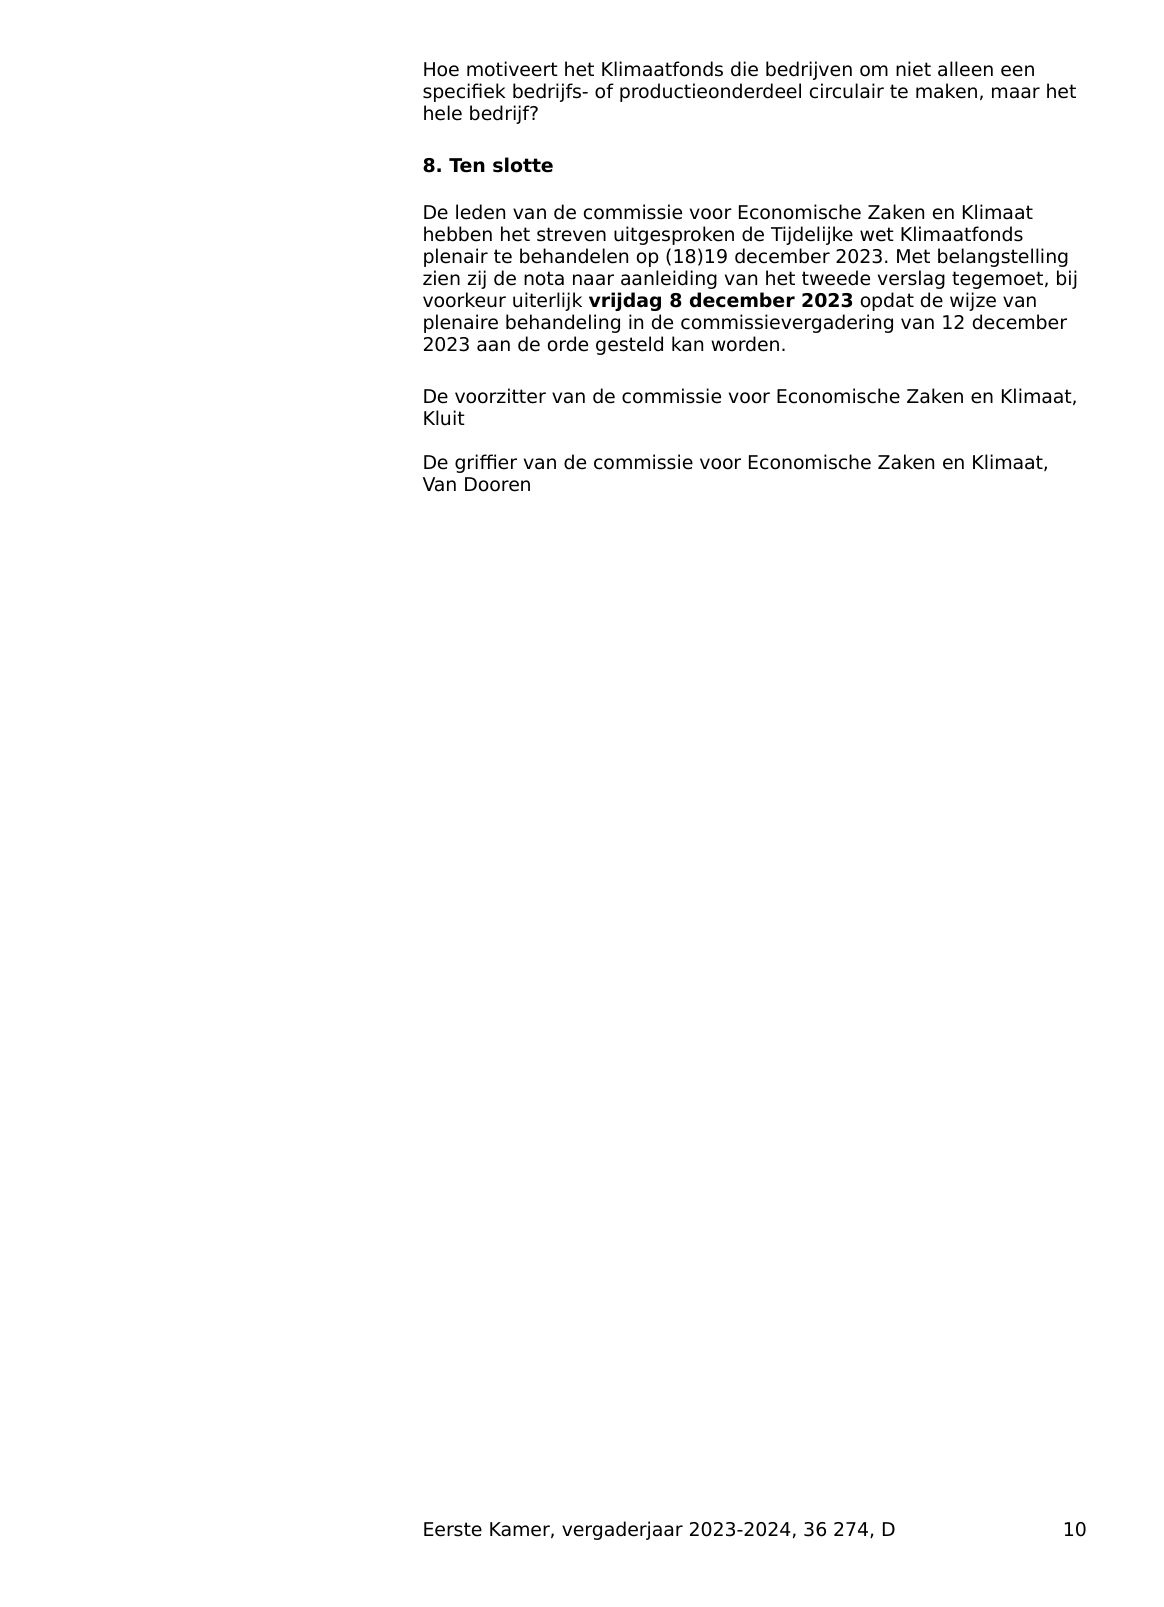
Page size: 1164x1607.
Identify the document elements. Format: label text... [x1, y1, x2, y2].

text De leden van de commissie voor Economische Zaken en Klimaat hebben het streven uitgesproken de Tijdelijke wet Klimaatfonds plenair te behandelen op (18)19 december 2023. Met belangstelling zien zij de nota naar aanleiding van het tweede verslag tegemoet, bij voorkeur uiterlijk vrijdag 8 december 2023 opdat de wijze van plenaire behandeling in de commissievergadering van 12 december 2023 aan de orde gesteld kan worden. [422, 202, 1087, 356]
text Hoe motiveert het Klimaatfonds die bedrijven om niet alleen een specifiek bedrijfs- of productieonderdeel circulair te maken, maar het hele bedrijf? [422, 59, 1087, 125]
subtitle 8. Ten slotte [422, 155, 1087, 177]
text De voorzitter van de commissie voor Economische Zaken en Klimaat, Kluit [422, 386, 1087, 430]
text De griffier van de commissie voor Economische Zaken en Klimaat, Van Dooren [422, 452, 1087, 496]
